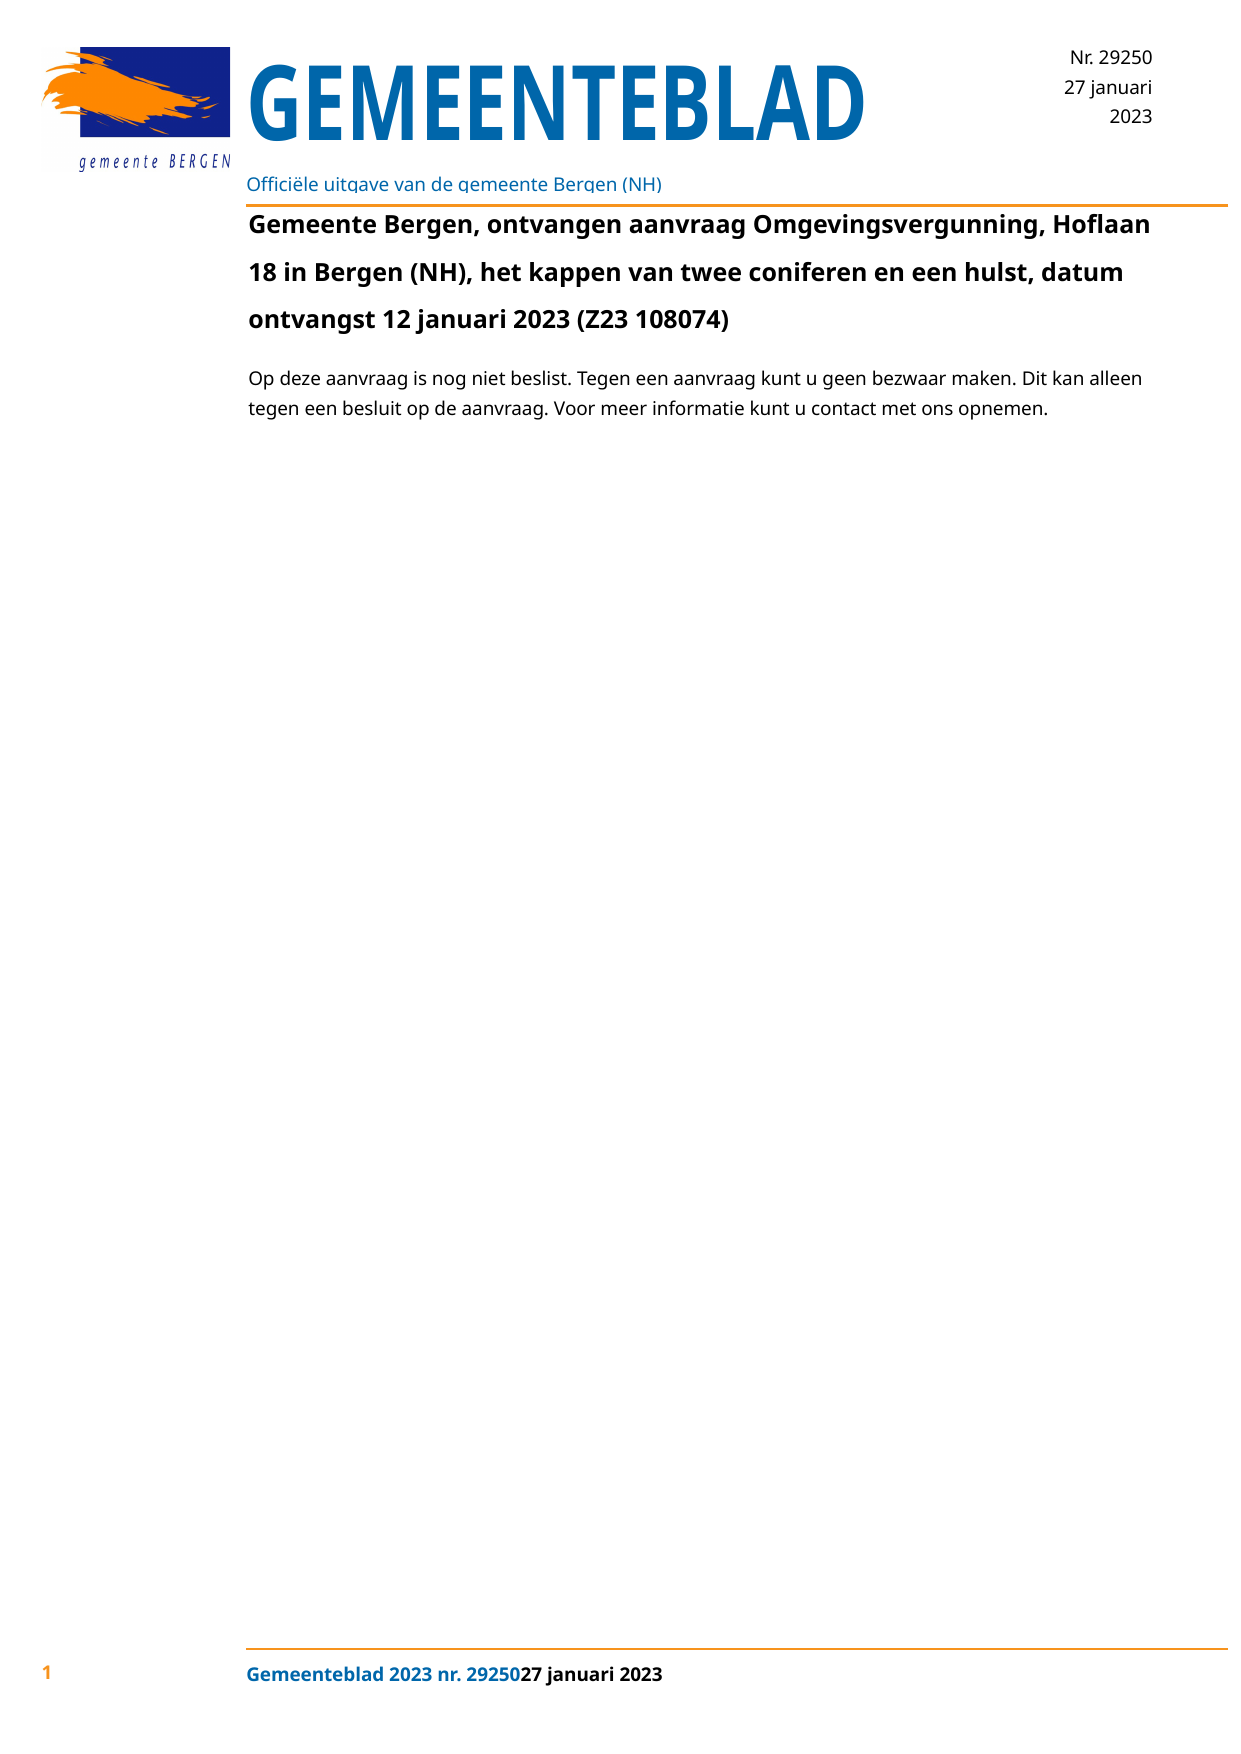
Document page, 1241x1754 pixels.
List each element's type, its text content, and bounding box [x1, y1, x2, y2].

picture [41, 47, 231, 172]
text Op deze aanvraag is nog niet beslist. Tegen een aanvraag kunt u geen bezwaar maken. Dit kan alleen tegen een besluit op de aanvraag. Voor meer informatie kunt u contact met ons opnemen. [248, 366, 1152, 421]
text Gemeente Bergen, ontvangen aanvraag Omgevingsvergunning, Hoflaan 18 in Bergen (NH), het kappen van twee coniferen en een hulst, datum ontvangst 12 januari 2023 (Z23 108074) [248, 207, 1152, 336]
